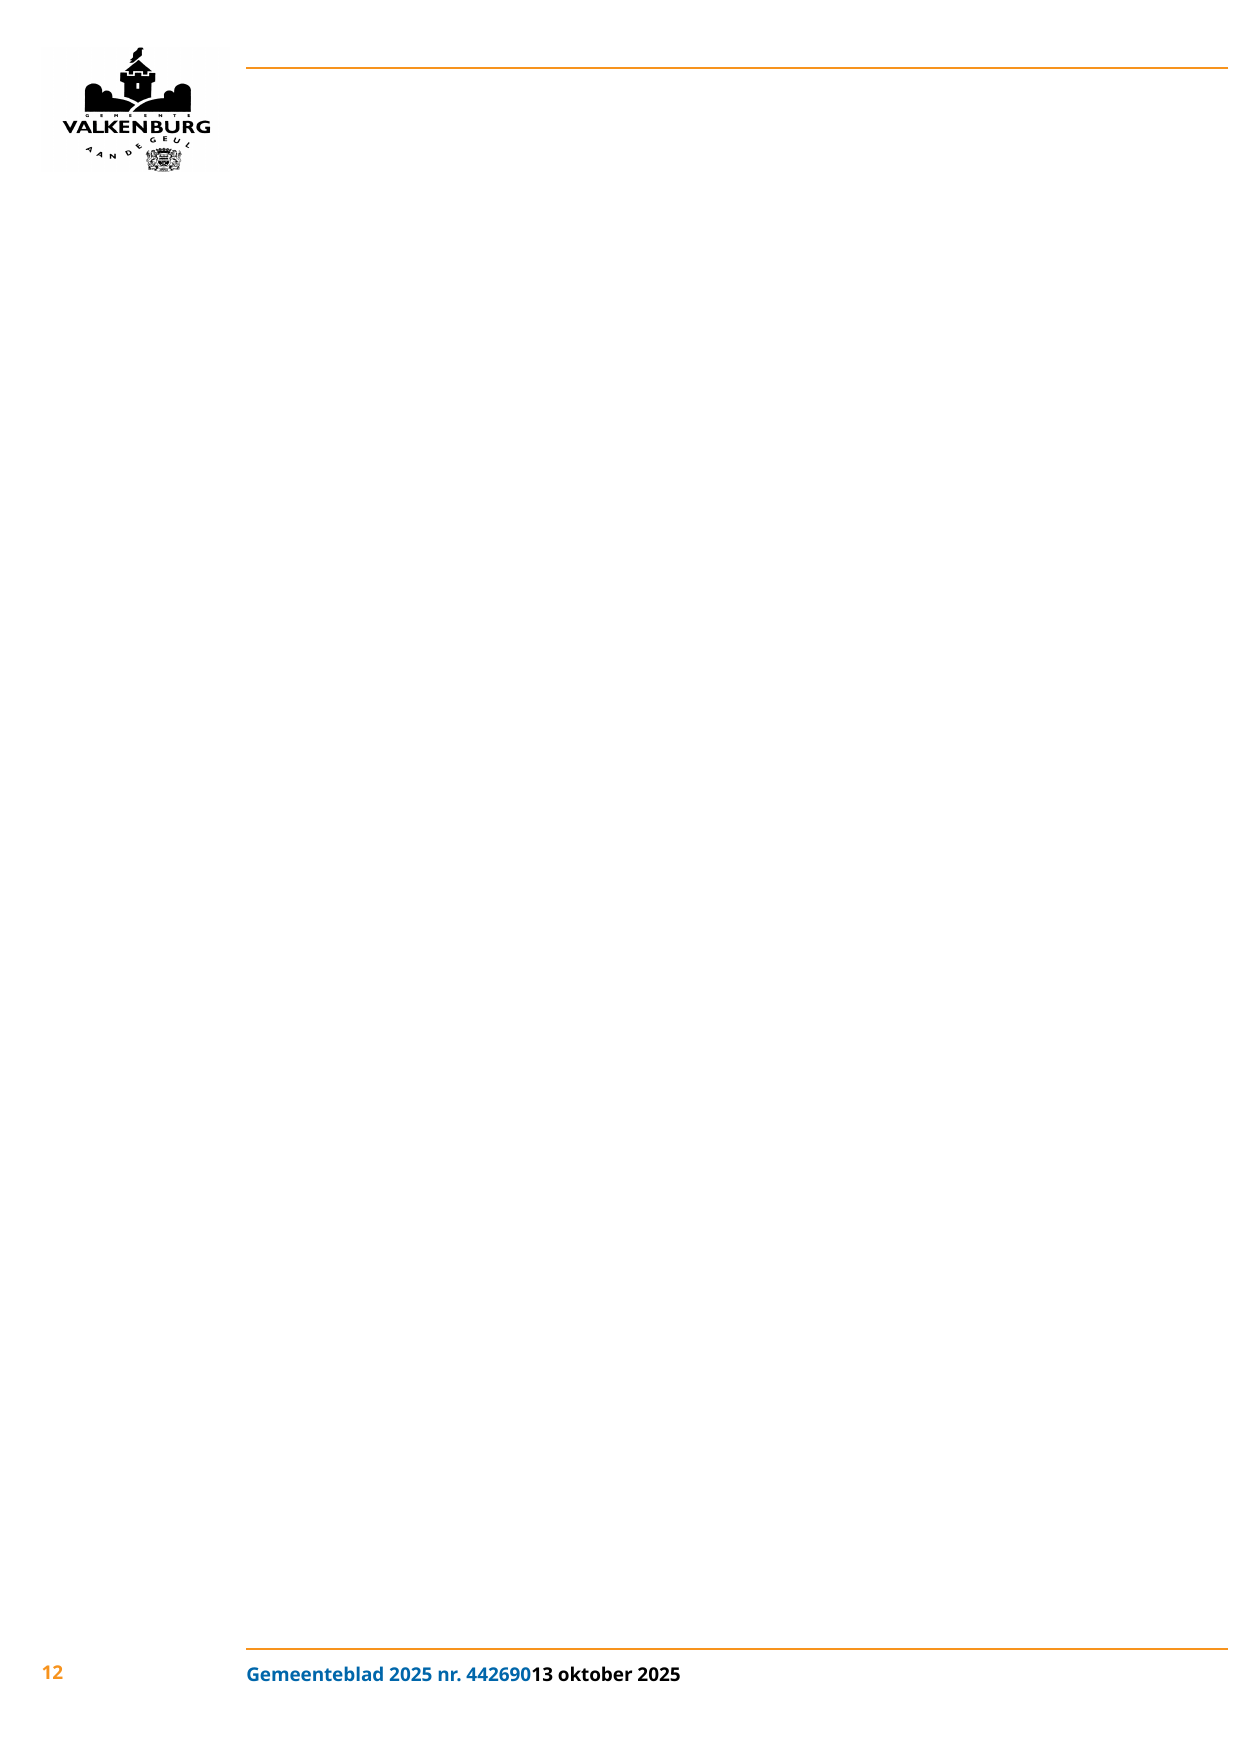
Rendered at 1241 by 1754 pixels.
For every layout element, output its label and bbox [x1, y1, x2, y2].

picture [41, 47, 231, 172]
